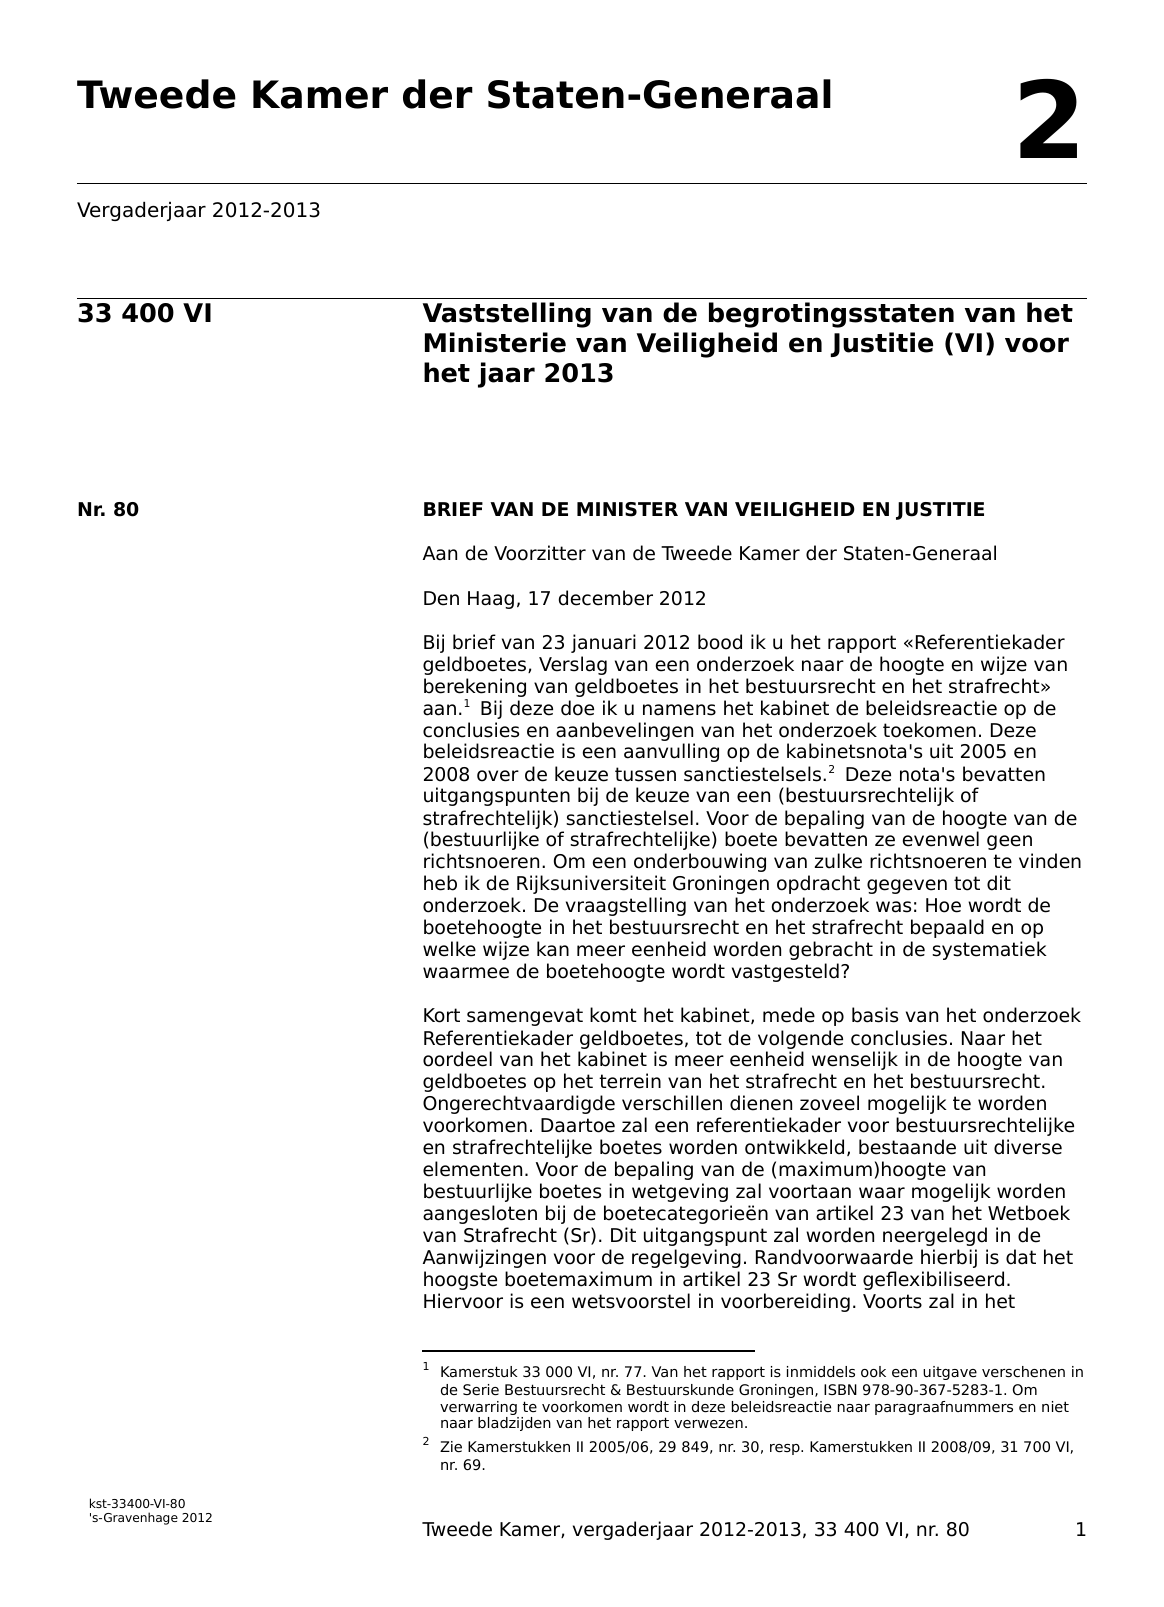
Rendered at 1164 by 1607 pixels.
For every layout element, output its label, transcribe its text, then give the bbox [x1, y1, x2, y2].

text Den Haag, 17 december 2012 [422, 587, 1087, 609]
text Kort samengevat komt het kabinet, mede op basis van het onderzoek Referentiekader geldboetes, tot de volgende conclusies. Naar het oordeel van het kabinet is meer eenheid wenselijk in de hoogte van geldboetes op het terrein van het strafrecht en het bestuursrecht. Ongerechtvaardigde verschillen dienen zoveel mogelijk te worden voorkomen. Daartoe zal een referentiekader voor bestuursrechtelijke en strafrechtelijke boetes worden ontwikkeld, bestaande uit diverse elementen. Voor de bepaling van de (maximum)hoogte van bestuurlijke boetes in wetgeving zal voortaan waar mogelijk worden aangesloten bij de boetecategorieën van artikel 23 van het Wetboek van Strafrecht (Sr). Dit uitgangspunt zal worden neergelegd in de Aanwijzingen voor de regelgeving. Randvoorwaarde hierbij is dat het hoogste boetemaximum in artikel 23 Sr wordt geflexibiliseerd. Hiervoor is een wetsvoorstel in voorbereiding. Voorts zal in het [422, 1005, 1087, 1313]
subtitle Nr. 80 BRIEF VAN DE MINISTER VAN VEILIGHEID EN JUSTITIE [77, 499, 1087, 521]
text Kamerstuk 33 000 VI, nr. 77. Van het rapport is inmiddels ook een uitgave verschenen in de Serie Bestuursrecht & Bestuurskunde Groningen, ISBN 978-90-367-5283-1. Om verwarring te voorkomen wordt in deze beleidsreactie naar paragraafnummers en niet naar bladzijden van het rapport verwezen. [422, 1360, 1087, 1432]
table_header Tweede Kamer der Staten-Generaal [77, 59, 886, 183]
subtitle 33 400 VI Vaststelling van de begrotingsstaten van het Ministerie van Veiligheid en Justitie (VI) voor het jaar 2013 [77, 299, 1087, 388]
table_cell Vergaderjaar 2012-2013 [77, 184, 1087, 298]
text Zie Kamerstukken II 2005/06, 29 849, nr. 30, resp. Kamerstukken II 2008/09, 31 700 VI, nr. 69. [422, 1435, 1087, 1474]
table_header 2 [886, 59, 1087, 183]
text Aan de Voorzitter van de Tweede Kamer der Staten-Generaal [422, 543, 1087, 565]
text kst-33400-VI-80 [88, 1497, 323, 1511]
text Bij brief van 23 januari 2012 bood ik u het rapport «Referentiekader geldboetes, Verslag van een onderzoek naar de hoogte en wijze van berekening van geldboetes in het bestuursrecht en het strafrecht» aan. Bij deze doe ik u namens het kabinet de beleidsreactie op de conclusies en aanbevelingen van het onderzoek toekomen. Deze beleidsreactie is een aanvulling op de kabinetsnota's uit 2005 en 2008 over de keuze tussen sanctiestelsels. Deze nota's bevatten uitgangspunten bij de keuze van een (bestuursrechtelijk of strafrechtelijk) sanctiestelsel. Voor de bepaling van de hoogte van de (bestuurlijke of strafrechtelijke) boete bevatten ze evenwel geen richtsnoeren. Om een onderbouwing van zulke richtsnoeren te vinden heb ik de Rijksuniversiteit Groningen opdracht gegeven tot dit onderzoek. De vraagstelling van het onderzoek was: Hoe wordt de boetehoogte in het bestuursrecht en het strafrecht bepaald en op welke wijze kan meer eenheid worden gebracht in de systematiek waarmee de boetehoogte wordt vastgesteld? [422, 632, 1087, 983]
text 's-Gravenhage 2012 [88, 1511, 323, 1525]
